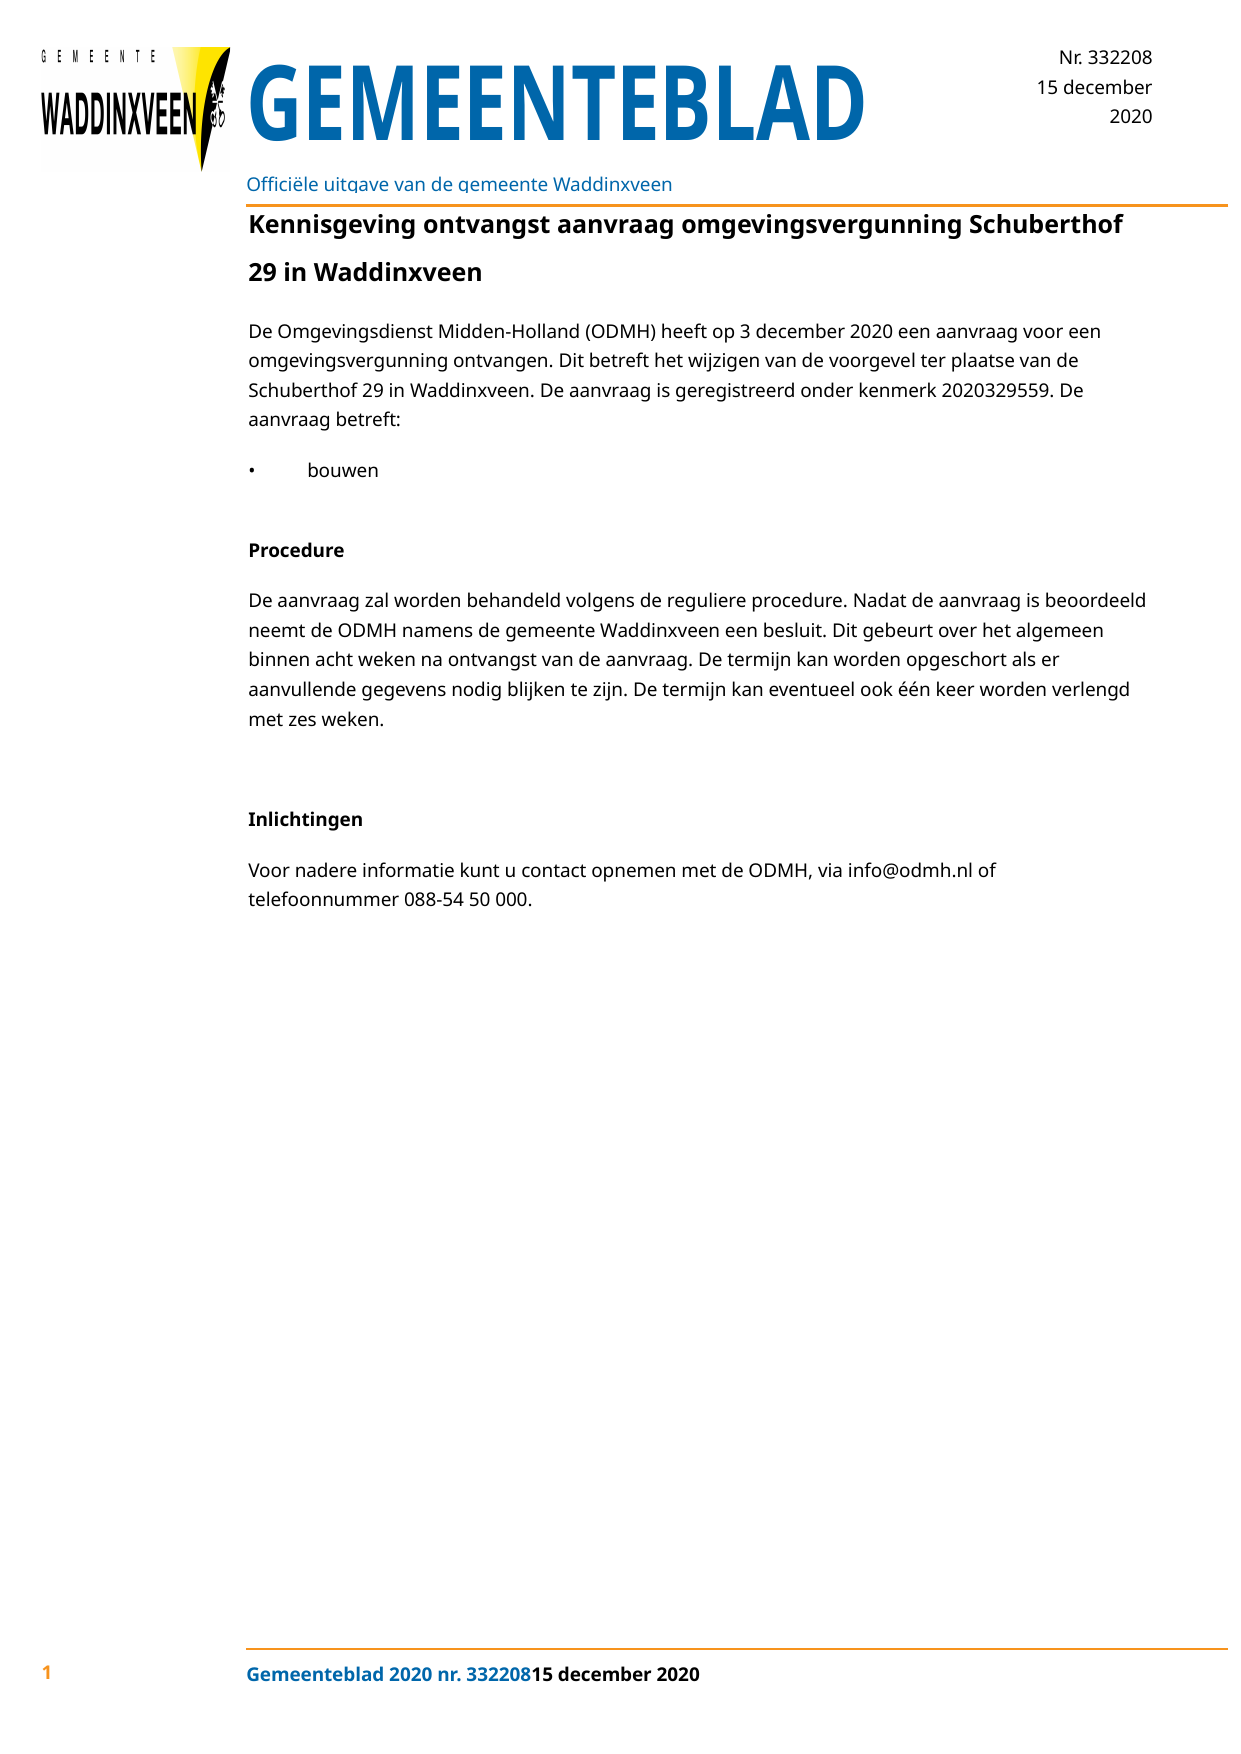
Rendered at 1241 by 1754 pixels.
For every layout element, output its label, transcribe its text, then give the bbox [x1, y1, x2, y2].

text Procedure [248, 537, 1152, 563]
text Voor nadere informatie kunt u contact opnemen met de ODMH, via info@odmh.nl of telefoonnummer 088-54 50 000. [248, 857, 1152, 912]
text Kennisgeving ontvangst aanvraag omgevingsvergunning Schuberthof 29 in Waddinxveen [248, 207, 1152, 288]
text De Omgevingsdienst Midden-Holland (ODMH) heeft op 3 december 2020 een aanvraag voor een omgevingsvergunning ontvangen. Dit betreft het wijzigen van de voorgevel ter plaatse van de Schuberthof 29 in Waddinxveen. De aanvraag is geregistreerd onder kenmerk 2020329559. De aanvraag betreft: [248, 318, 1152, 432]
text Inlichtingen [248, 807, 1152, 832]
picture [41, 47, 231, 172]
list bouwen [248, 457, 1152, 483]
text De aanvraag zal worden behandeld volgens de reguliere procedure. Nadat de aanvraag is beoordeeld neemt de ODMH namens de gemeente Waddinxveen een besluit. Dit gebeurt over het algemeen binnen acht weken na ontvangst van de aanvraag. De termijn kan worden opgeschort als er aanvullende gegevens nodig blijken te zijn. De termijn kan eventueel ook één keer worden verlengd met zes weken. [248, 587, 1152, 732]
